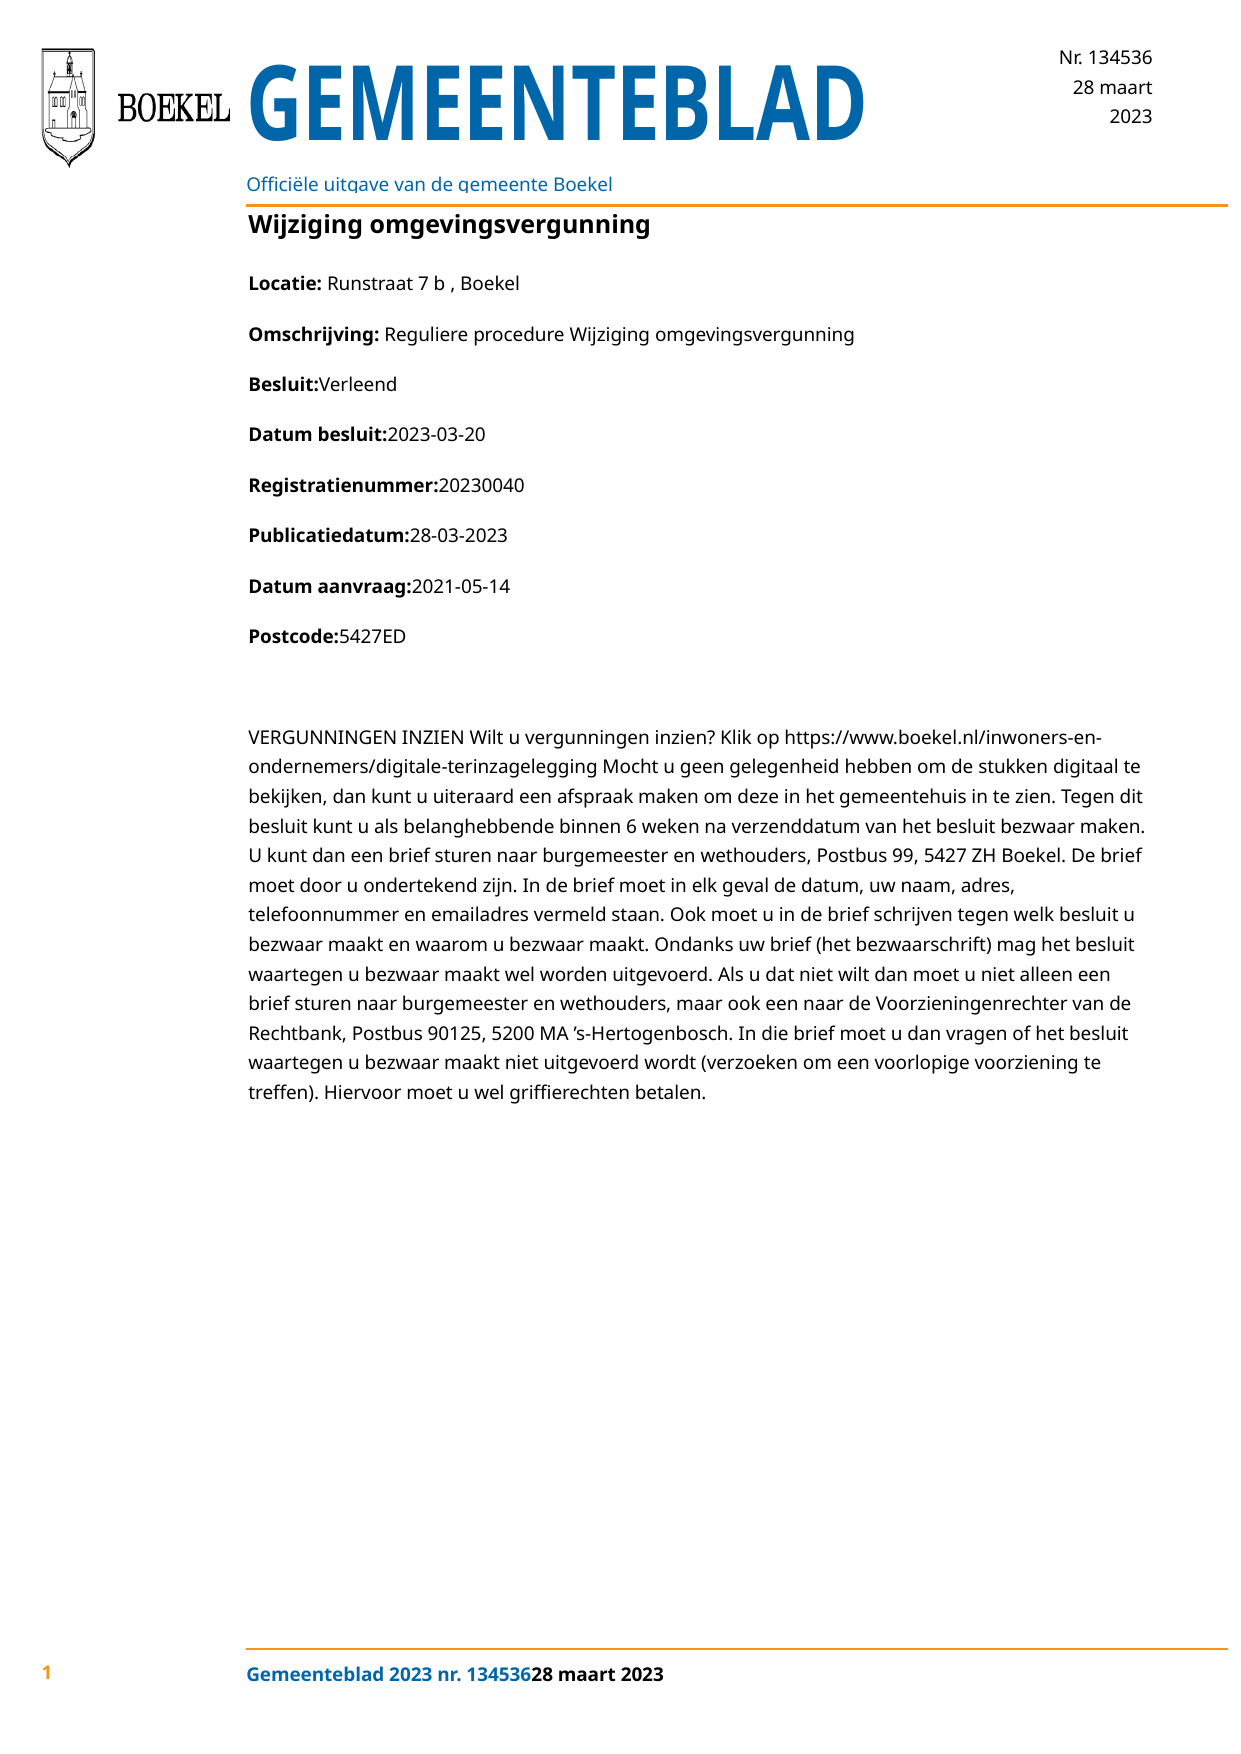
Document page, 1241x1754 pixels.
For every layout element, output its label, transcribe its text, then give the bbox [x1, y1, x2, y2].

text Publicatiedatum:28-03-2023 [248, 522, 1152, 548]
text Locatie: Runstraat 7 b , Boekel [248, 270, 1152, 296]
text Postcode:5427ED [248, 623, 1152, 649]
text Datum aanvraag:2021-05-14 [248, 573, 1152, 598]
picture [41, 47, 231, 172]
text Besluit:Verleend [248, 371, 1152, 397]
text Omschrijving: Reguliere procedure Wijziging omgevingsvergunning [248, 321, 1152, 346]
text Wijziging omgevingsvergunning [248, 207, 1152, 241]
text VERGUNNINGEN INZIEN Wilt u vergunningen inzien? Klik op https://www.boekel.nl/inwoners-en-ondernemers/digitale-terinzagelegging Mocht u geen gelegenheid hebben om de stukken digitaal te bekijken, dan kunt u uiteraard een afspraak maken om deze in het gemeentehuis in te zien. Tegen dit besluit kunt u als belanghebbende binnen 6 weken na verzenddatum van het besluit bezwaar maken. U kunt dan een brief sturen naar burgemeester en wethouders, Postbus 99, 5427 ZH Boekel. De brief moet door u ondertekend zijn. In de brief moet in elk geval de datum, uw naam, adres, telefoonnummer en emailadres vermeld staan. Ook moet u in de brief schrijven tegen welk besluit u bezwaar maakt en waarom u bezwaar maakt. Ondanks uw brief (het bezwaarschrift) mag het besluit waartegen u bezwaar maakt wel worden uitgevoerd. Als u dat niet wilt dan moet u niet alleen een brief sturen naar burgemeester en wethouders, maar ook een naar de Voorzieningenrechter van de Rechtbank, Postbus 90125, 5200 MA ’s-Hertogenbosch. In die brief moet u dan vragen of het besluit waartegen u bezwaar maakt niet uitgevoerd wordt (verzoeken om een voorlopige voorziening te treffen). Hiervoor moet u wel griffierechten betalen. [248, 724, 1152, 1105]
text Registratienummer:20230040 [248, 472, 1152, 498]
text Datum besluit:2023-03-20 [248, 422, 1152, 447]
